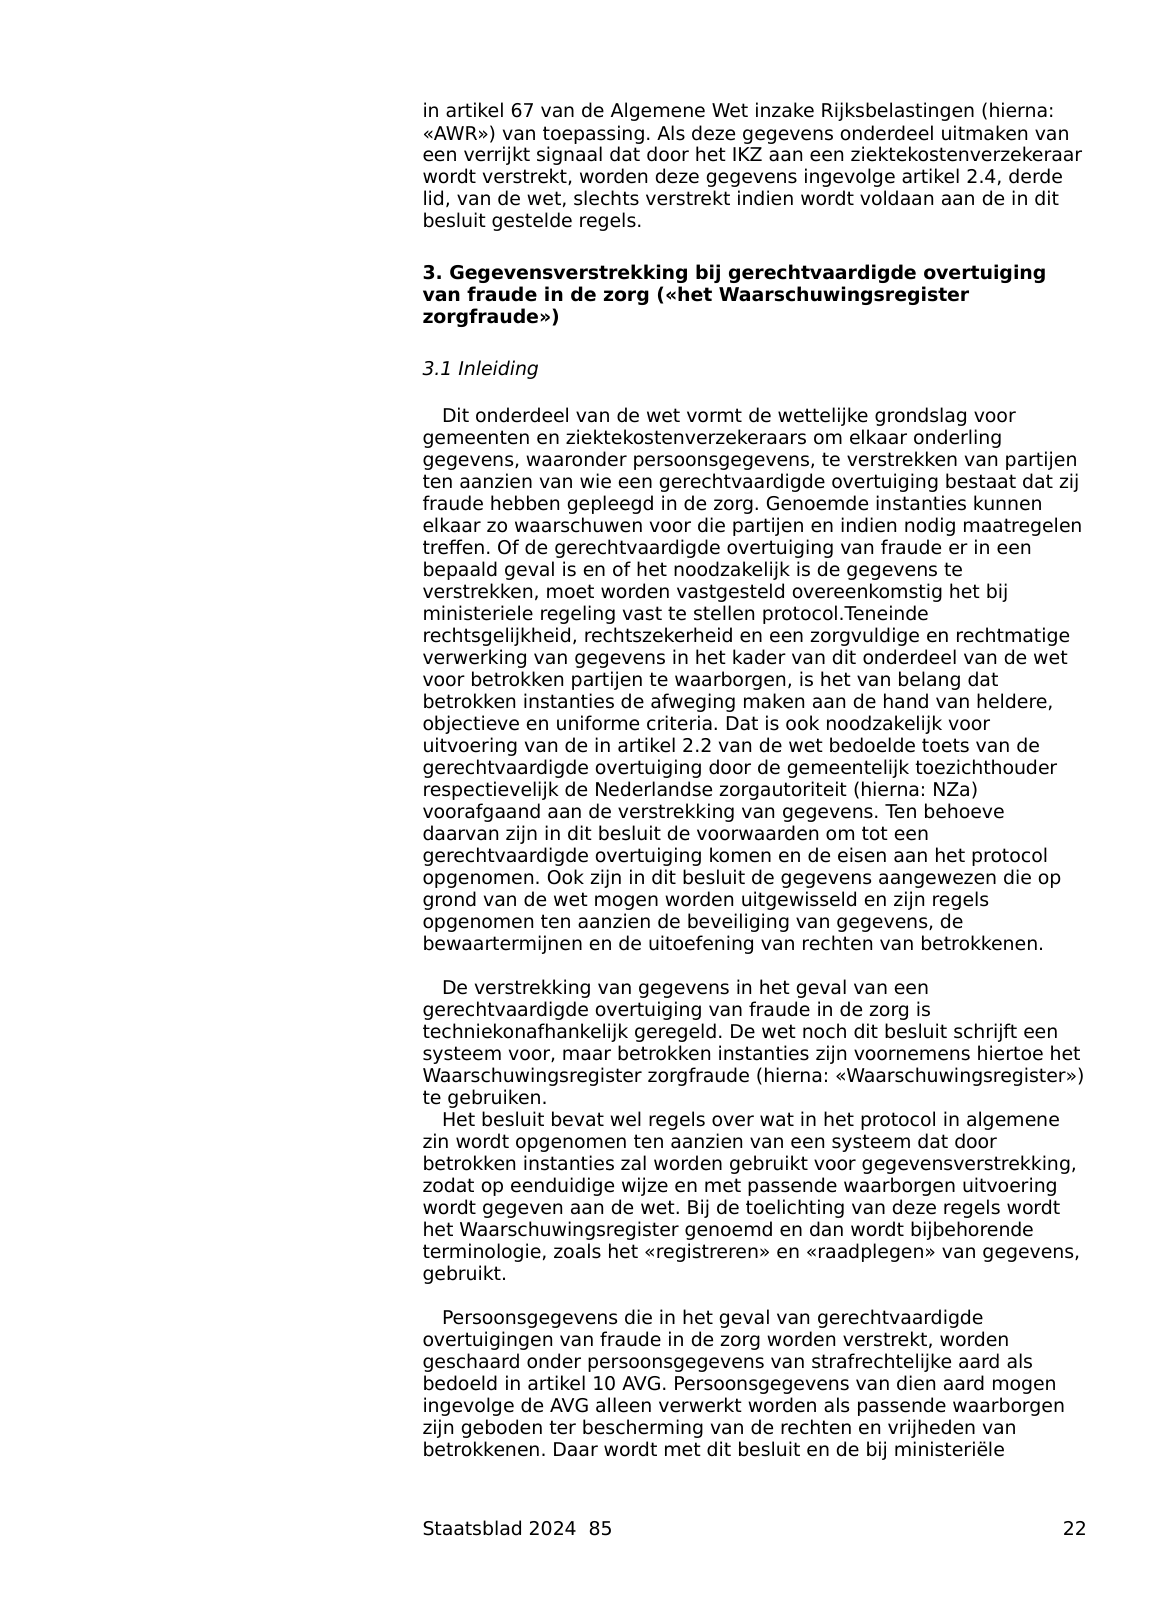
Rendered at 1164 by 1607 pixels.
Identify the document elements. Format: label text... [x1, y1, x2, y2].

text Dit onderdeel van de wet vormt de wettelijke grondslag voor gemeenten en ziektekostenverzekeraars om elkaar onderling gegevens, waaronder persoonsgegevens, te verstrekken van partijen ten aanzien van wie een gerechtvaardigde overtuiging bestaat dat zij fraude hebben gepleegd in de zorg. Genoemde instanties kunnen elkaar zo waarschuwen voor die partijen en indien nodig maatregelen treffen. Of de gerechtvaardigde overtuiging van fraude er in een bepaald geval is en of het noodzakelijk is de gegevens te verstrekken, moet worden vastgesteld overeenkomstig het bij ministeriele regeling vast te stellen protocol.Teneinde rechtsgelijkheid, rechtszekerheid en een zorgvuldige en rechtmatige verwerking van gegevens in het kader van dit onderdeel van de wet voor betrokken partijen te waarborgen, is het van belang dat betrokken instanties de afweging maken aan de hand van heldere, objectieve en uniforme criteria. Dat is ook noodzakelijk voor uitvoering van de in artikel 2.2 van de wet bedoelde toets van de gerechtvaardigde overtuiging door de gemeentelijk toezichthouder respectievelijk de Nederlandse zorgautoriteit (hierna: NZa) voorafgaand aan de verstrekking van gegevens. Ten behoeve daarvan zijn in dit besluit de voorwaarden om tot een gerechtvaardigde overtuiging komen en de eisen aan het protocol opgenomen. Ook zijn in dit besluit de gegevens aangewezen die op grond van de wet mogen worden uitgewisseld en zijn regels opgenomen ten aanzien de beveiliging van gegevens, de bewaartermijnen en de uitoefening van rechten van betrokkenen. [422, 405, 1087, 955]
subtitle 3. Gegevensverstrekking bij gerechtvaardigde overtuiging van fraude in de zorg («het Waarschuwingsregister zorgfraude») [422, 262, 1087, 328]
text Persoonsgegevens die in het geval van gerechtvaardigde overtuigingen van fraude in de zorg worden verstrekt, worden geschaard onder persoonsgegevens van strafrechtelijke aard als bedoeld in artikel 10 AVG. Persoonsgegevens van dien aard mogen ingevolge de AVG alleen verwerkt worden als passende waarborgen zijn geboden ter bescherming van de rechten en vrijheden van betrokkenen. Daar wordt met dit besluit en de bij ministeriële [422, 1307, 1087, 1461]
text in artikel 67 van de Algemene Wet inzake Rijksbelastingen (hierna: «AWR») van toepassing. Als deze gegevens onderdeel uitmaken van een verrijkt signaal dat door het IKZ aan een ziektekostenverzekeraar wordt verstrekt, worden deze gegevens ingevolge artikel 2.4, derde lid, van de wet, slechts verstrekt indien wordt voldaan aan de in dit besluit gestelde regels. [422, 100, 1087, 232]
text De verstrekking van gegevens in het geval van een gerechtvaardigde overtuiging van fraude in de zorg is techniekonafhankelijk geregeld. De wet noch dit besluit schrijft een systeem voor, maar betrokken instanties zijn voornemens hiertoe het Waarschuwingsregister zorgfraude (hierna: «Waarschuwingsregister») te gebruiken. [422, 977, 1087, 1109]
subtitle 3.1 Inleiding [422, 358, 1087, 380]
text Het besluit bevat wel regels over wat in het protocol in algemene zin wordt opgenomen ten aanzien van een systeem dat door betrokken instanties zal worden gebruikt voor gegevensverstrekking, zodat op eenduidige wijze en met passende waarborgen uitvoering wordt gegeven aan de wet. Bij de toelichting van deze regels wordt het Waarschuwingsregister genoemd en dan wordt bijbehorende terminologie, zoals het «registreren» en «raadplegen» van gegevens, gebruikt. [422, 1109, 1087, 1284]
